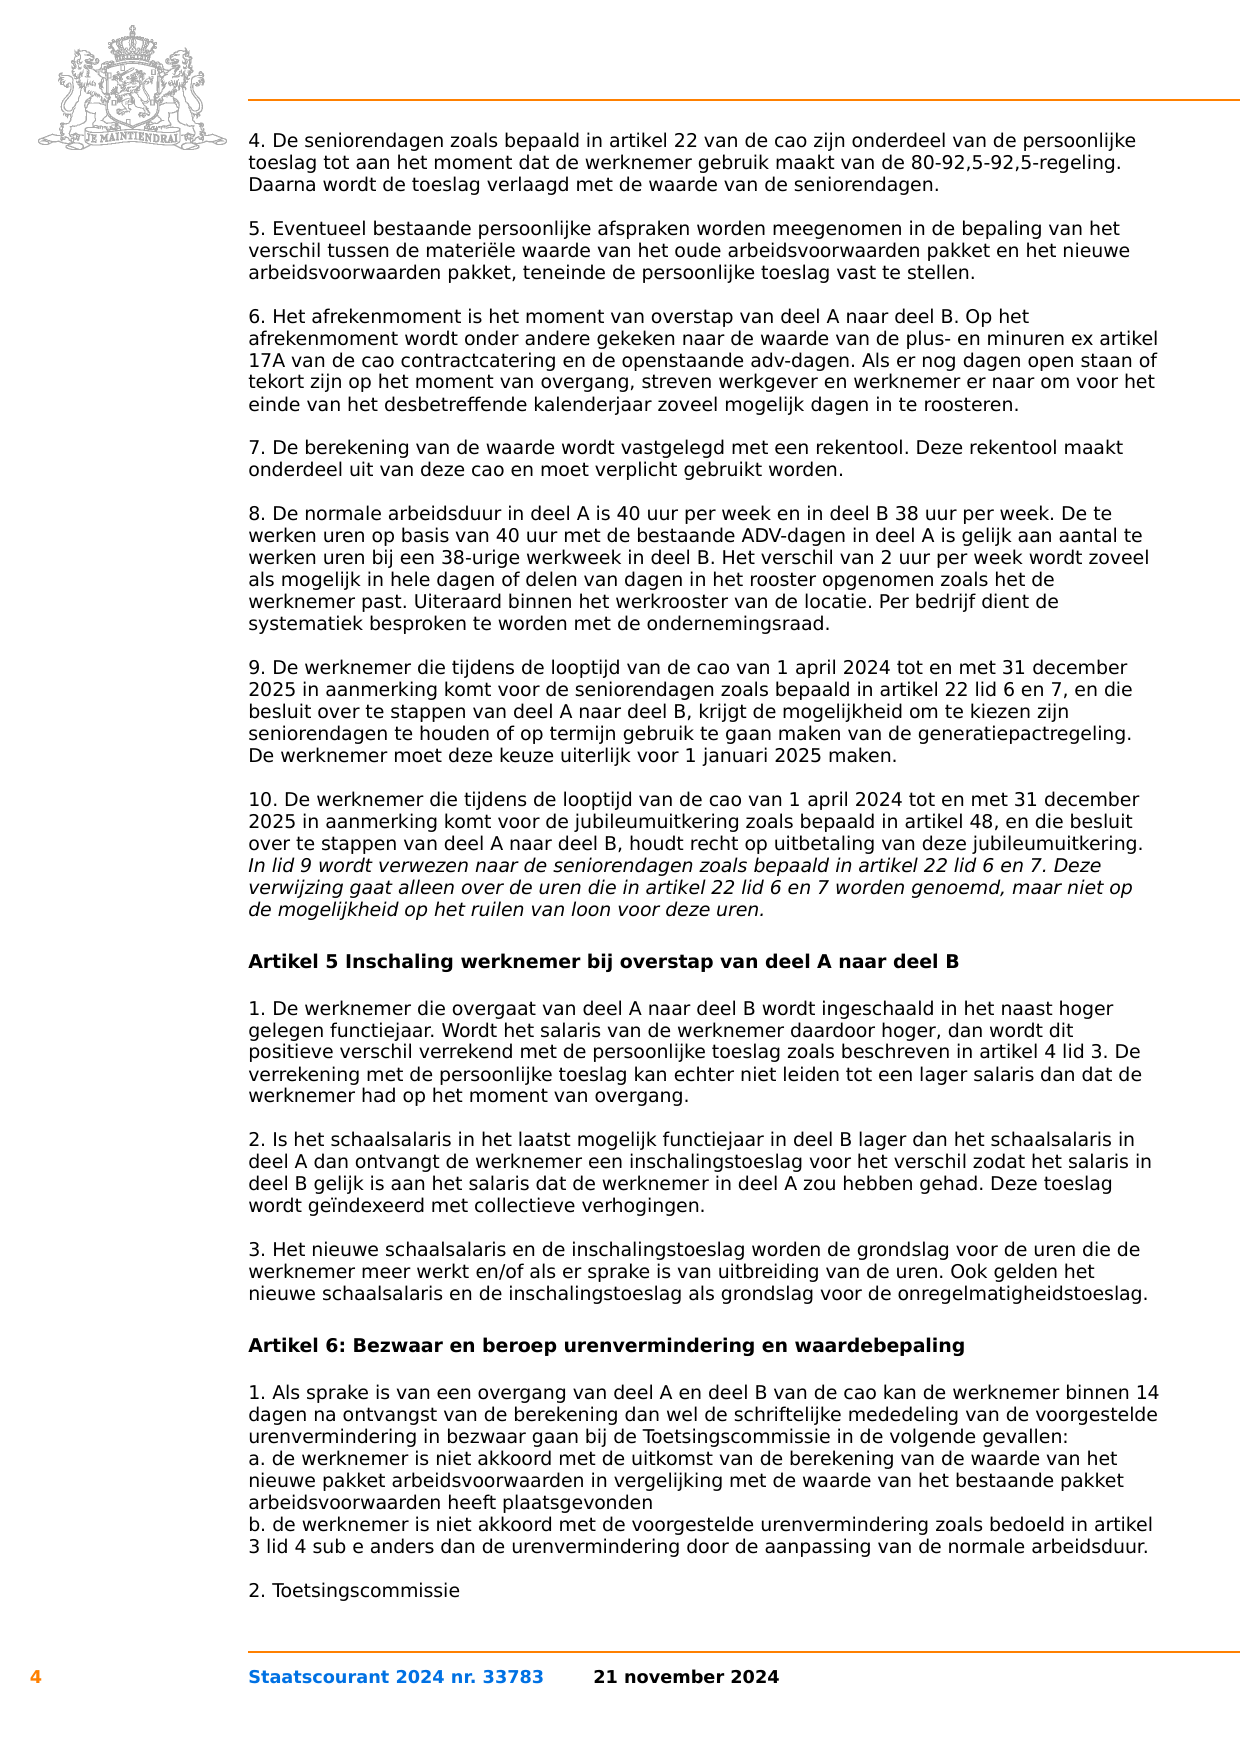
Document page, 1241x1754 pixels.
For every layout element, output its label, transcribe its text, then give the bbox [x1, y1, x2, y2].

text In lid 9 wordt verwezen naar de seniorendagen zoals bepaald in artikel 22 lid 6 en 7. Deze verwijzing gaat alleen over de uren die in artikel 22 lid 6 en 7 worden genoemd, maar niet op de mogelijkheid op het ruilen van loon voor deze uren. [248, 854, 1163, 921]
text 9. De werknemer die tijdens de looptijd van de cao van 1 april 2024 tot en met 31 december 2025 in aanmerking komt voor de seniorendagen zoals bepaald in artikel 22 lid 6 en 7, en die besluit over te stappen van deel A naar deel B, krijgt de mogelijkheid om te kiezen zijn seniorendagen te houden of op termijn gebruik te gaan maken van de generatiepactregeling. De werknemer moet deze keuze uiterlijk voor 1 januari 2025 maken. [248, 657, 1163, 767]
picture [38, 25, 227, 150]
text 2. Is het schaalsalaris in het laatst mogelijk functiejaar in deel B lager dan het schaalsalaris in deel A dan ontvangt de werknemer een inschalingstoeslag voor het verschil zodat het salaris in deel B gelijk is aan het salaris dat de werknemer in deel A zou hebben gehad. Deze toeslag wordt geïndexeerd met collectieve verhogingen. [248, 1129, 1163, 1217]
text a. de werknemer is niet akkoord met de uitkomst van de berekening van de waarde van het nieuwe pakket arbeidsvoorwaarden in vergelijking met de waarde van het bestaande pakket arbeidsvoorwaarden heeft plaatsgevonden [248, 1448, 1163, 1514]
subtitle Artikel 5 Inschaling werknemer bij overstap van deel A naar deel B [248, 951, 1163, 972]
text 5. Eventueel bestaande persoonlijke afspraken worden meegenomen in de bepaling van het verschil tussen de materiële waarde van het oude arbeidsvoorwaarden pakket en het nieuwe arbeidsvoorwaarden pakket, teneinde de persoonlijke toeslag vast te stellen. [248, 218, 1163, 284]
text 2. Toetsingscommissie [248, 1580, 1163, 1602]
text 1. Als sprake is van een overgang van deel A en deel B van de cao kan de werknemer binnen 14 dagen na ontvangst van de berekening dan wel de schriftelijke mededeling van de voorgestelde urenvermindering in bezwaar gaan bij de Toetsingscommissie in de volgende gevallen: [248, 1382, 1163, 1448]
text 8. De normale arbeidsduur in deel A is 40 uur per week en in deel B 38 uur per week. De te werken uren op basis van 40 uur met de bestaande ADV-dagen in deel A is gelijk aan aantal te werken uren bij een 38-urige werkweek in deel B. Het verschil van 2 uur per week wordt zoveel als mogelijk in hele dagen of delen van dagen in het rooster opgenomen zoals het de werknemer past. Uiteraard binnen het werkrooster van de locatie. Per bedrijf dient de systematiek besproken te worden met de ondernemingsraad. [248, 503, 1163, 635]
subtitle Artikel 6: Bezwaar en beroep urenvermindering en waardebepaling [248, 1335, 1163, 1357]
text 3. Het nieuwe schaalsalaris en de inschalingstoeslag worden de grondslag voor de uren die de werknemer meer werkt en/of als er sprake is van uitbreiding van de uren. Ook gelden het nieuwe schaalsalaris en de inschalingstoeslag als grondslag voor de onregelmatigheidstoeslag. [248, 1239, 1163, 1305]
text 1. De werknemer die overgaat van deel A naar deel B wordt ingeschaald in het naast hoger gelegen functiejaar. Wordt het salaris van de werknemer daardoor hoger, dan wordt dit positieve verschil verrekend met de persoonlijke toeslag zoals beschreven in artikel 4 lid 3. De verrekening met de persoonlijke toeslag kan echter niet leiden tot een lager salaris dan dat de werknemer had op het moment van overgang. [248, 997, 1163, 1107]
text 7. De berekening van de waarde wordt vastgelegd met een rekentool. Deze rekentool maakt onderdeel uit van deze cao en moet verplicht gebruikt worden. [248, 437, 1163, 481]
text 4. De seniorendagen zoals bepaald in artikel 22 van de cao zijn onderdeel van de persoonlijke toeslag tot aan het moment dat de werknemer gebruik maakt van de 80-92,5-92,5-regeling. Daarna wordt de toeslag verlaagd met de waarde van de seniorendagen. [248, 130, 1163, 196]
text 10. De werknemer die tijdens de looptijd van de cao van 1 april 2024 tot en met 31 december 2025 in aanmerking komt voor de jubileumuitkering zoals bepaald in artikel 48, en die besluit over te stappen van deel A naar deel B, houdt recht op uitbetaling van deze jubileumuitkering. [248, 789, 1163, 854]
text 6. Het afrekenmoment is het moment van overstap van deel A naar deel B. Op het afrekenmoment wordt onder andere gekeken naar de waarde van de plus- en minuren ex artikel 17A van de cao contractcatering en de openstaande adv-dagen. Als er nog dagen open staan of tekort zijn op het moment van overgang, streven werkgever en werknemer er naar om voor het einde van het desbetreffende kalenderjaar zoveel mogelijk dagen in te roosteren. [248, 306, 1163, 415]
text b. de werknemer is niet akkoord met de voorgestelde urenvermindering zoals bedoeld in artikel 3 lid 4 sub e anders dan de urenvermindering door de aanpassing van de normale arbeidsduur. [248, 1514, 1163, 1558]
